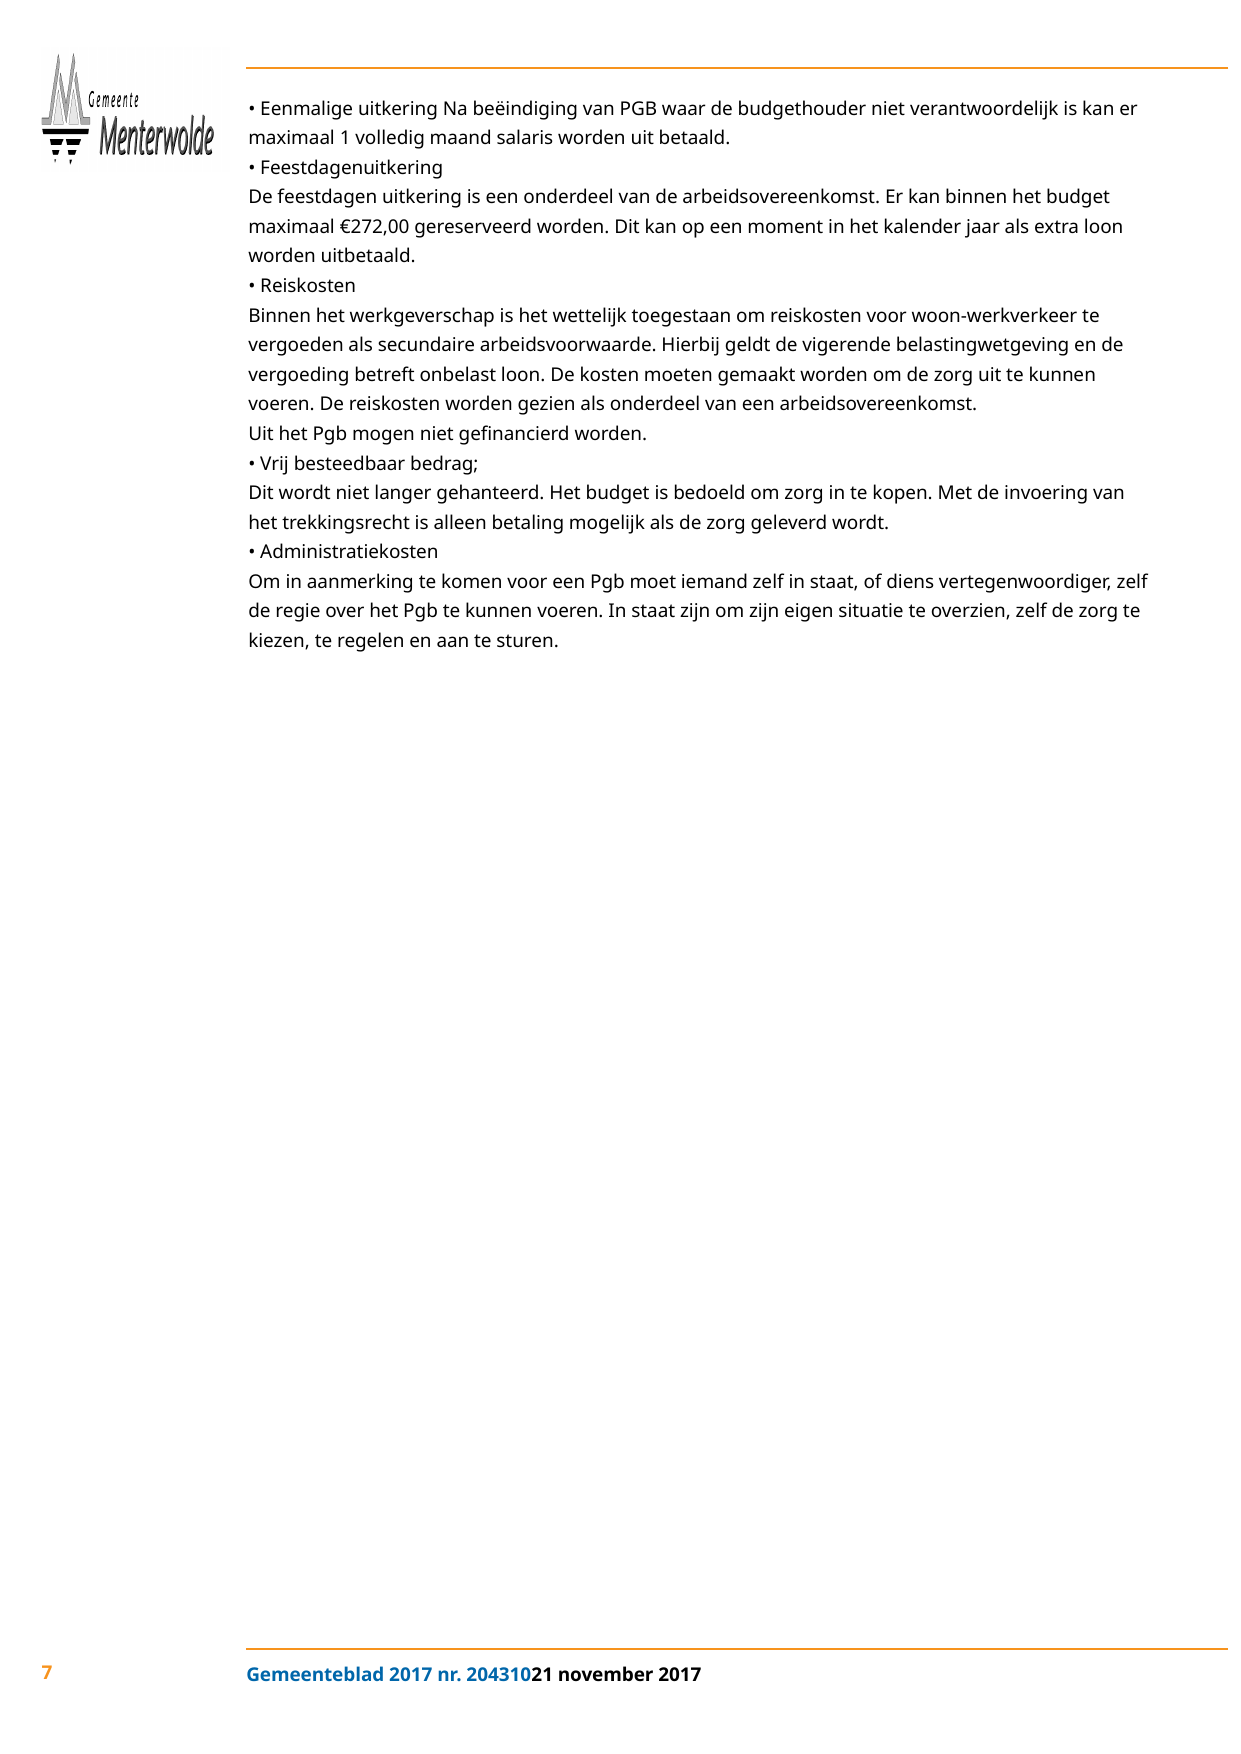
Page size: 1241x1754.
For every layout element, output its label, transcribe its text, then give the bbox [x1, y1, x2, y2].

text • Eenmalige uitkering Na beëindiging van PGB waar de budgethouder niet verantwoordelijk is kan er maximaal 1 volledig maand salaris worden uit betaald. [248, 95, 1152, 150]
text Uit het Pgb mogen niet gefinancierd worden. [248, 420, 1152, 446]
text • Reiskosten [248, 272, 1152, 298]
text Om in aanmerking te komen voor een Pgb moet iemand zelf in staat, of diens vertegenwoordiger, zelf de regie over het Pgb te kunnen voeren. In staat zijn om zijn eigen situatie te overzien, zelf de zorg te kiezen, te regelen en aan te sturen. [248, 568, 1152, 653]
text • Administratiekosten [248, 538, 1152, 564]
text Dit wordt niet langer gehanteerd. Het budget is bedoeld om zorg in te kopen. Met de invoering van het trekkingsrecht is alleen betaling mogelijk als de zorg geleverd wordt. [248, 479, 1152, 535]
text • Feestdagenuitkering [248, 154, 1152, 180]
picture [41, 47, 231, 172]
text De feestdagen uitkering is een onderdeel van de arbeidsovereenkomst. Er kan binnen het budget maximaal €272,00 gereserveerd worden. Dit kan op een moment in het kalender jaar als extra loon worden uitbetaald. [248, 183, 1152, 268]
text • Vrij besteedbaar bedrag; [248, 450, 1152, 476]
text Binnen het werkgeverschap is het wettelijk toegestaan om reiskosten voor woon-werkverkeer te vergoeden als secundaire arbeidsvoorwaarde. Hierbij geldt de vigerende belastingwetgeving en de vergoeding betreft onbelast loon. De kosten moeten gemaakt worden om de zorg uit te kunnen voeren. De reiskosten worden gezien als onderdeel van een arbeidsovereenkomst. [248, 302, 1152, 416]
